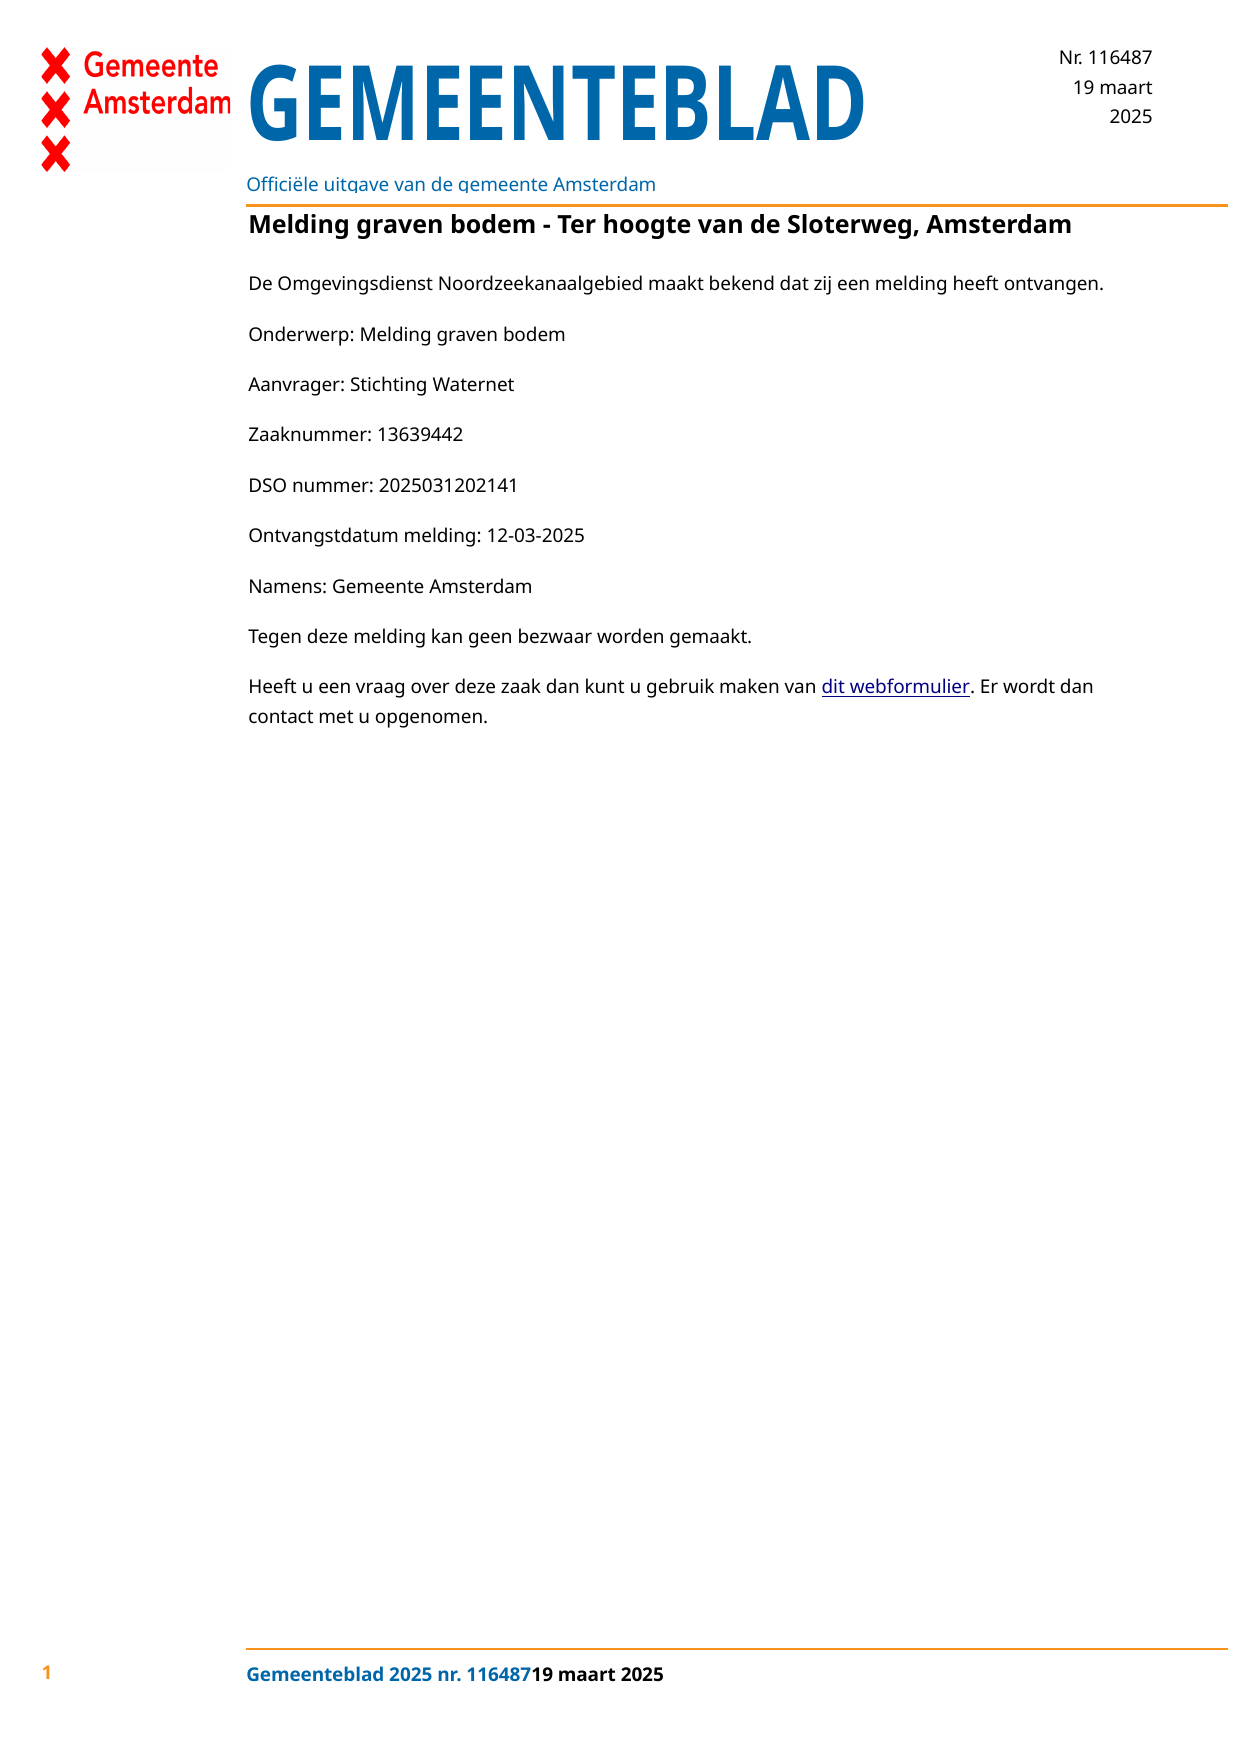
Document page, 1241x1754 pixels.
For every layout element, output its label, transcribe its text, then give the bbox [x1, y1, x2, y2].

text Onderwerp: Melding graven bodem [248, 321, 1152, 346]
picture [41, 47, 231, 172]
text Ontvangstdatum melding: 12-03-2025 [248, 522, 1152, 548]
text De Omgevingsdienst Noordzeekanaalgebied maakt bekend dat zij een melding heeft ontvangen. [248, 270, 1152, 296]
text Aanvrager: Stichting Waternet [248, 371, 1152, 397]
text Namens: Gemeente Amsterdam [248, 573, 1152, 598]
text DSO nummer: 2025031202141 [248, 472, 1152, 498]
text Melding graven bodem - Ter hoogte van de Sloterweg, Amsterdam [248, 207, 1152, 241]
text Heeft u een vraag over deze zaak dan kunt u gebruik maken van dit webformulier. Er wordt dan contact met u opgenomen. [248, 674, 1152, 729]
text Zaaknummer: 13639442 [248, 422, 1152, 447]
text Tegen deze melding kan geen bezwaar worden gemaakt. [248, 623, 1152, 649]
